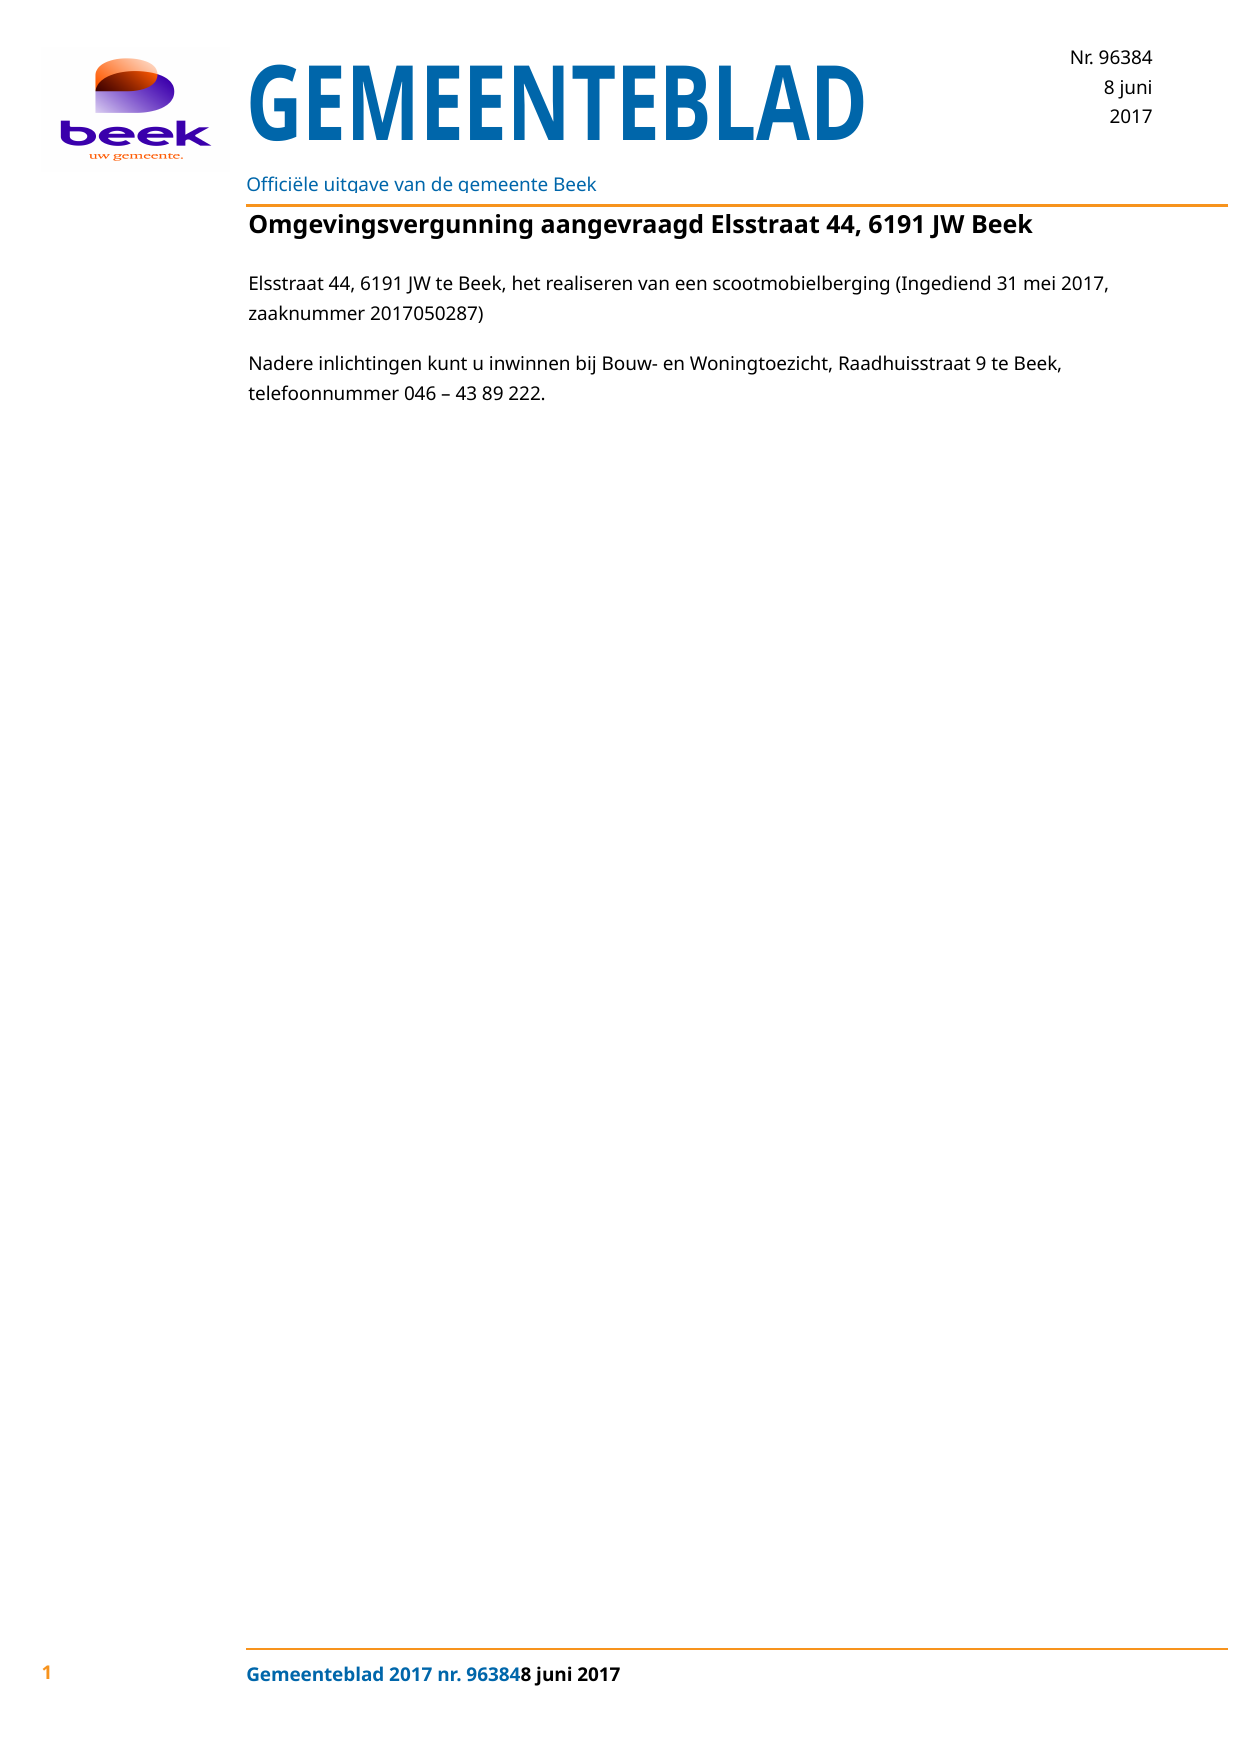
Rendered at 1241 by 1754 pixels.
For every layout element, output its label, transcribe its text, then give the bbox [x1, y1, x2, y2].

text Nadere inlichtingen kunt u inwinnen bij Bouw- en Woningtoezicht, Raadhuisstraat 9 te Beek, telefoonnummer 046 – 43 89 222. [248, 350, 1152, 406]
picture [41, 47, 231, 172]
text Elsstraat 44, 6191 JW te Beek, het realiseren van een scootmobielberging (Ingediend 31 mei 2017, zaaknummer 2017050287) [248, 270, 1152, 326]
text Omgevingsvergunning aangevraagd Elsstraat 44, 6191 JW Beek [248, 207, 1152, 241]
